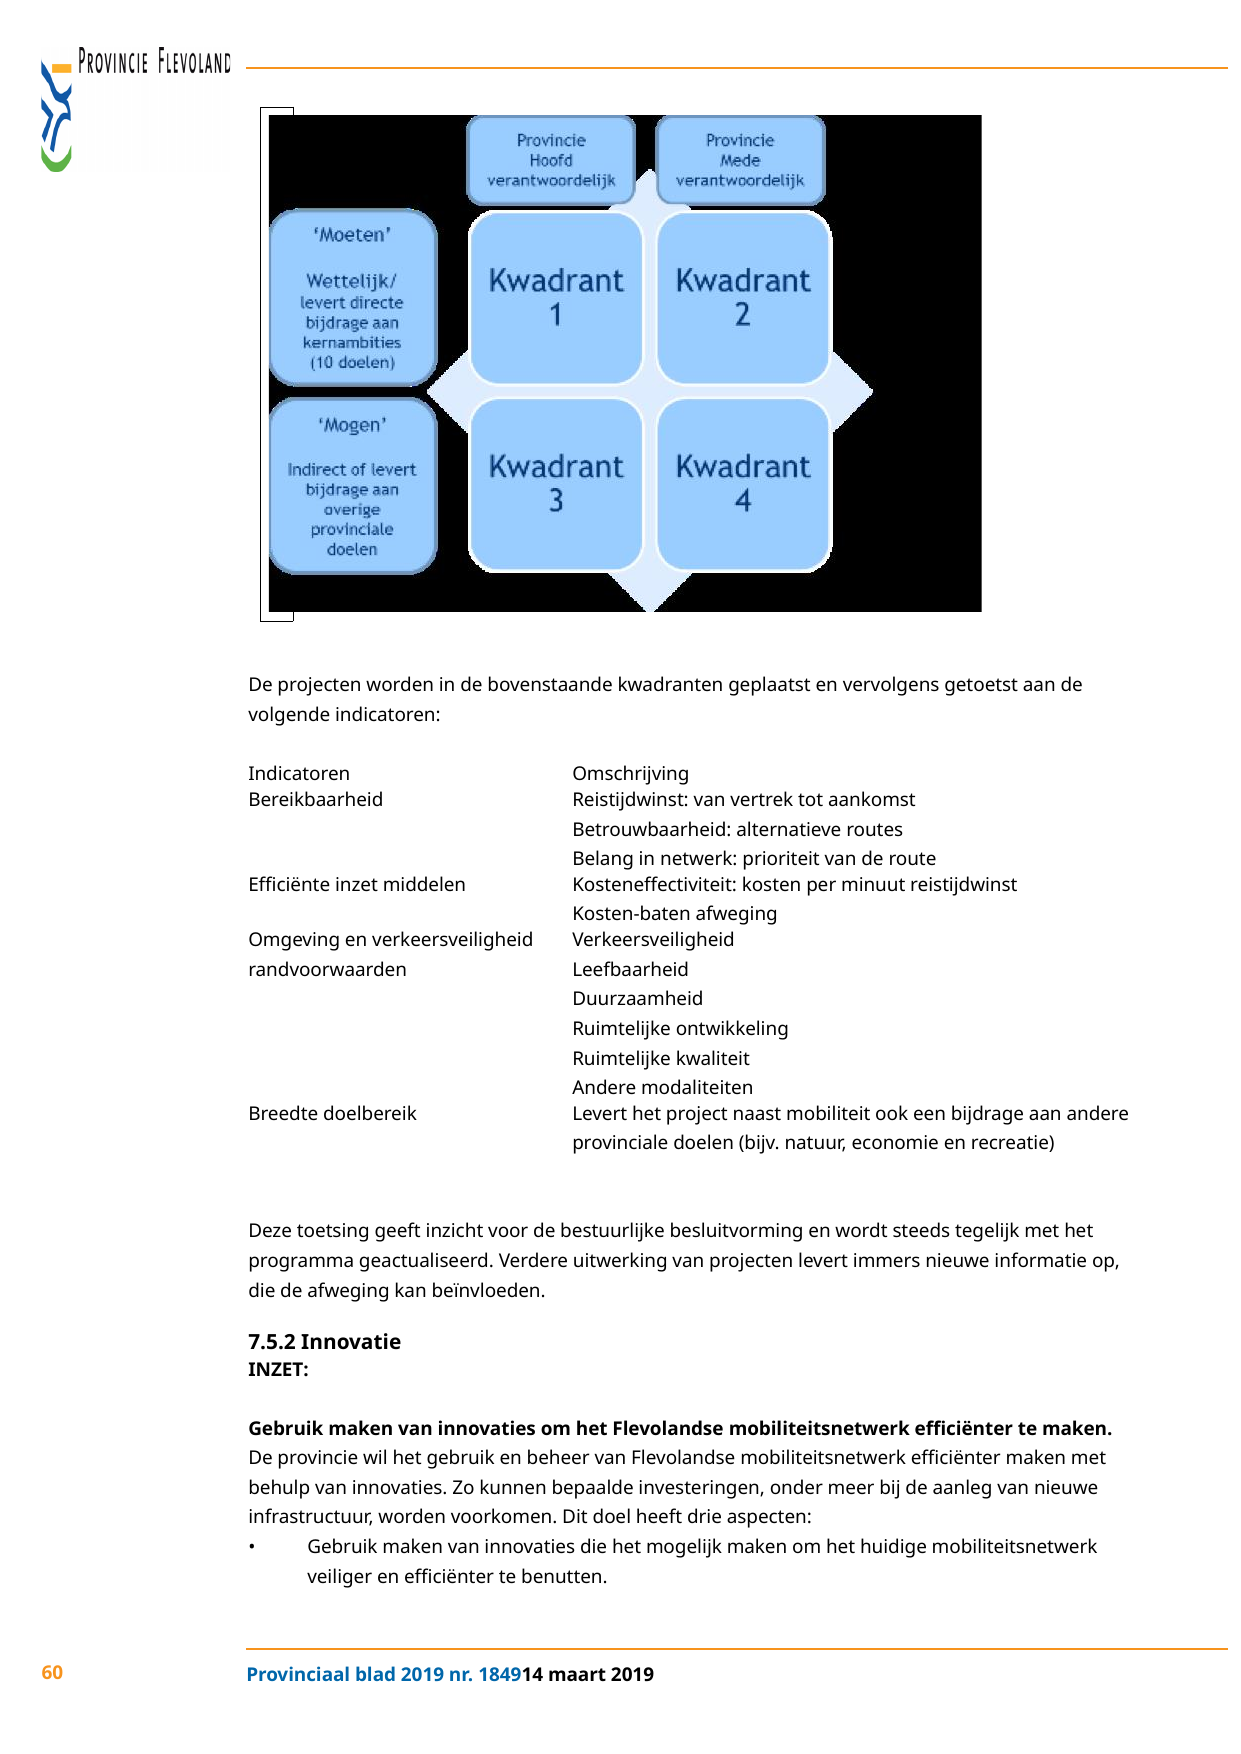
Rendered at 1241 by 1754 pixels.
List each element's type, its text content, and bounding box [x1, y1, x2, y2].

text De projecten worden in de bovenstaande kwadranten geplaatst en vervolgens getoetst aan de volgende indicatoren: [248, 672, 1152, 727]
table_cell Breedte doelbereik [248, 1100, 572, 1155]
table_cell Verkeersveiligheid Leefbaarheid Duurzaamheid Ruimtelijke ontwikkeling Ruimtelijke kwaliteit Andere modaliteiten [572, 926, 1152, 1100]
text De provincie wil het gebruik en beheer van Flevolandse mobiliteitsnetwerk efficiënter maken met behulp van innovaties. Zo kunnen bepaalde investeringen, onder meer bij de aanleg van nieuwe infrastructuur, worden voorkomen. Dit doel heeft drie aspecten: [248, 1444, 1152, 1529]
table_cell Omgeving en verkeersveiligheid randvoorwaarden [248, 926, 572, 1100]
list Gebruik maken van innovaties die het mogelijk maken om het huidige mobiliteitsnetwerk veiliger en efficiënter te benutten. [248, 1533, 1152, 1588]
text Gebruik maken van innovaties om het Flevolandse mobiliteitsnetwerk efficiënter te maken. [248, 1415, 1152, 1441]
picture [41, 47, 231, 172]
table_header Indicatoren [248, 760, 572, 786]
picture [268, 115, 982, 612]
table_cell Bereikbaarheid [248, 786, 572, 871]
table_header Omschrijving [572, 760, 1152, 786]
table_cell Efficiënte inzet middelen [248, 871, 572, 926]
table_cell Levert het project naast mobiliteit ook een bijdrage aan andere provinciale doelen (bijv. natuur, economie en recreatie) [572, 1100, 1152, 1155]
text Deze toetsing geeft inzicht voor de bestuurlijke besluitvorming en wordt steeds tegelijk met het programma geactualiseerd. Verdere uitwerking van projecten levert immers nieuwe informatie op, die de afweging kan beïnvloeden. [248, 1218, 1152, 1303]
table_cell Reistijdwinst: van vertrek tot aankomst Betrouwbaarheid: alternatieve routes Belang in netwerk: prioriteit van de route [572, 786, 1152, 871]
text 7.5.2 Innovatie [248, 1327, 1152, 1356]
table_cell Kosteneffectiviteit: kosten per minuut reistijdwinst Kosten-baten afweging [572, 871, 1152, 926]
text INZET: [248, 1356, 1152, 1381]
